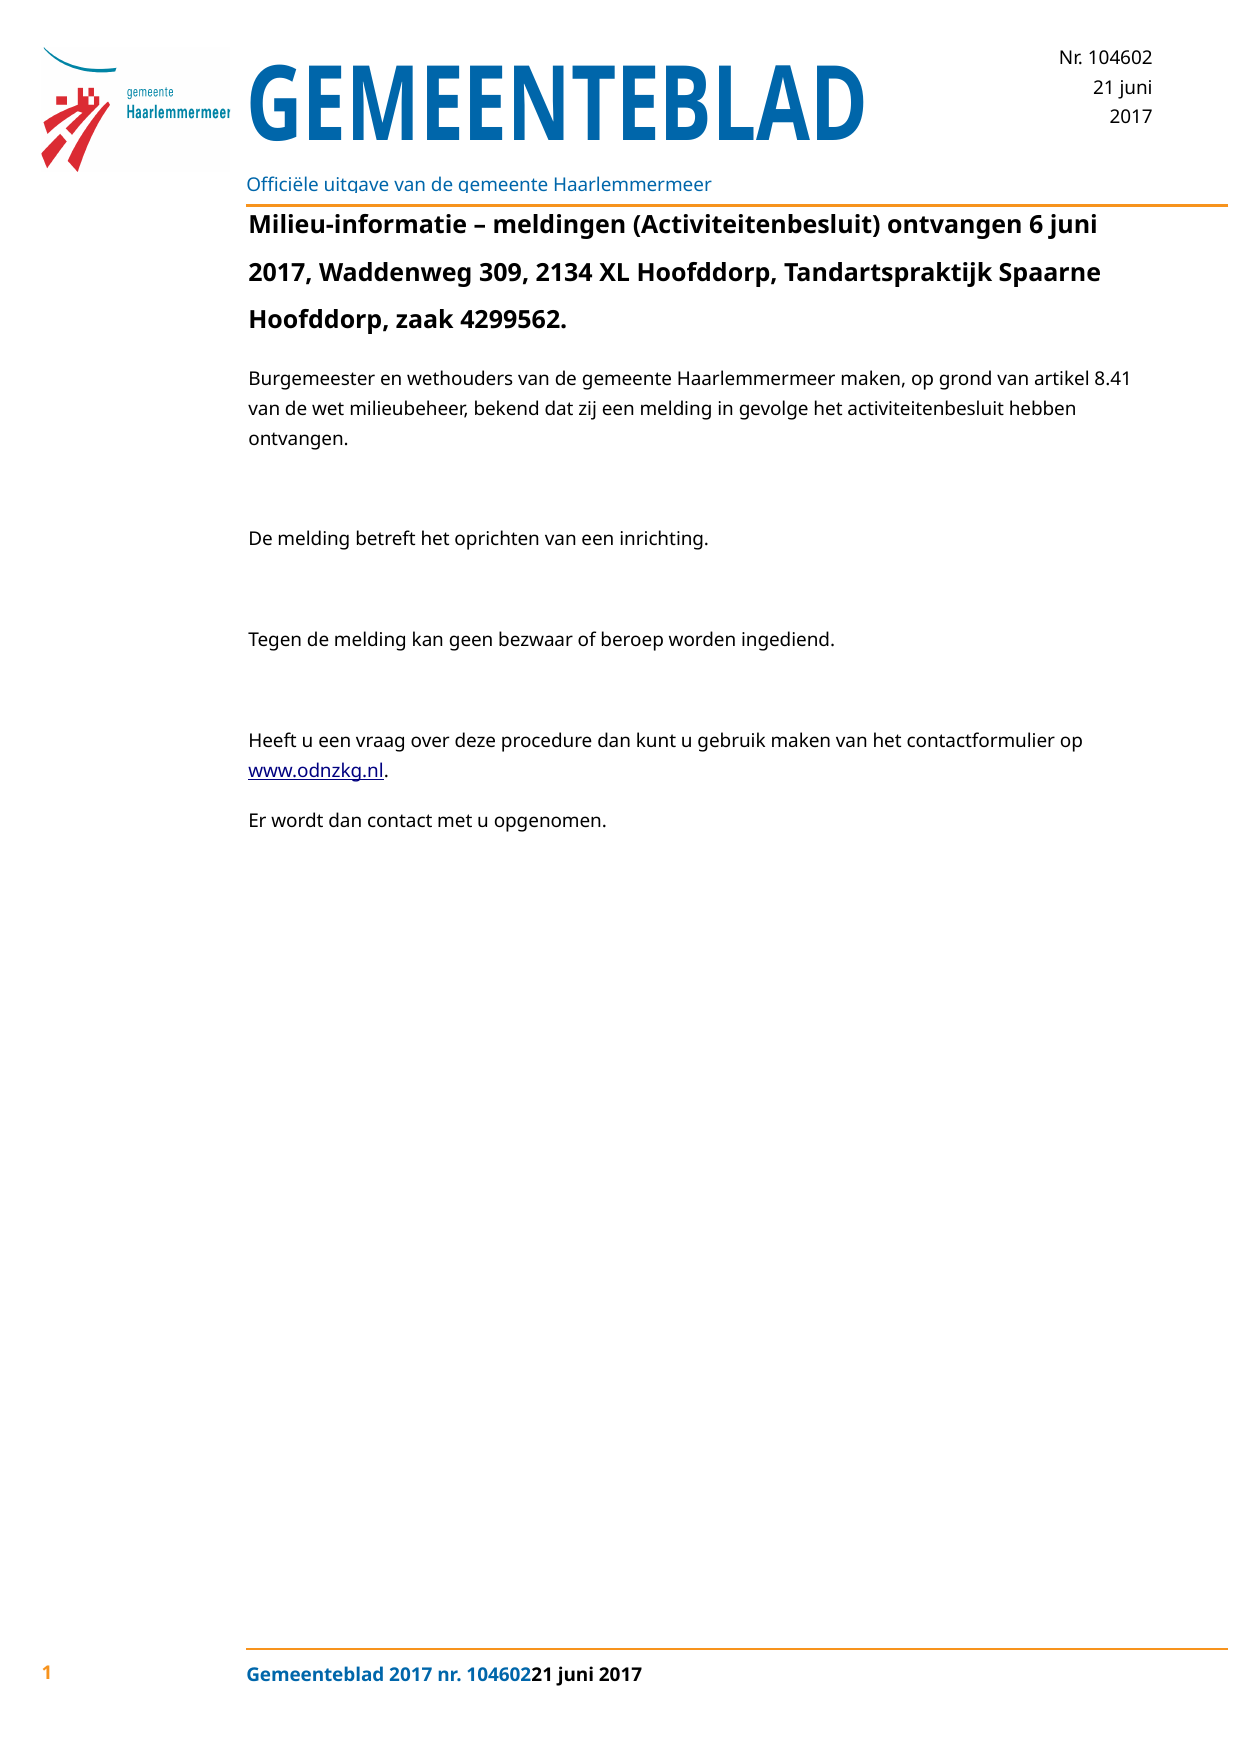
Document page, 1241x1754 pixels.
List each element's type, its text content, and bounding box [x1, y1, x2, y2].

text Tegen de melding kan geen bezwaar of beroep worden ingediend. [248, 626, 1152, 652]
text Burgemeester en wethouders van de gemeente Haarlemmermeer maken, op grond van artikel 8.41 van de wet milieubeheer, bekend dat zij een melding in gevolge het activiteitenbesluit hebben ontvangen. [248, 366, 1152, 450]
text Er wordt dan contact met u opgenomen. [248, 807, 1152, 833]
text Heeft u een vraag over deze procedure dan kunt u gebruik maken van het contactformulier op www.odnzkg.nl. [248, 727, 1152, 782]
text Milieu-informatie – meldingen (Activiteitenbesluit) ontvangen 6 juni 2017, Waddenweg 309, 2134 XL Hoofddorp, Tandartspraktijk Spaarne Hoofddorp, zaak 4299562. [248, 207, 1152, 336]
picture [41, 47, 231, 172]
text De melding betreft het oprichten van een inrichting. [248, 526, 1152, 551]
